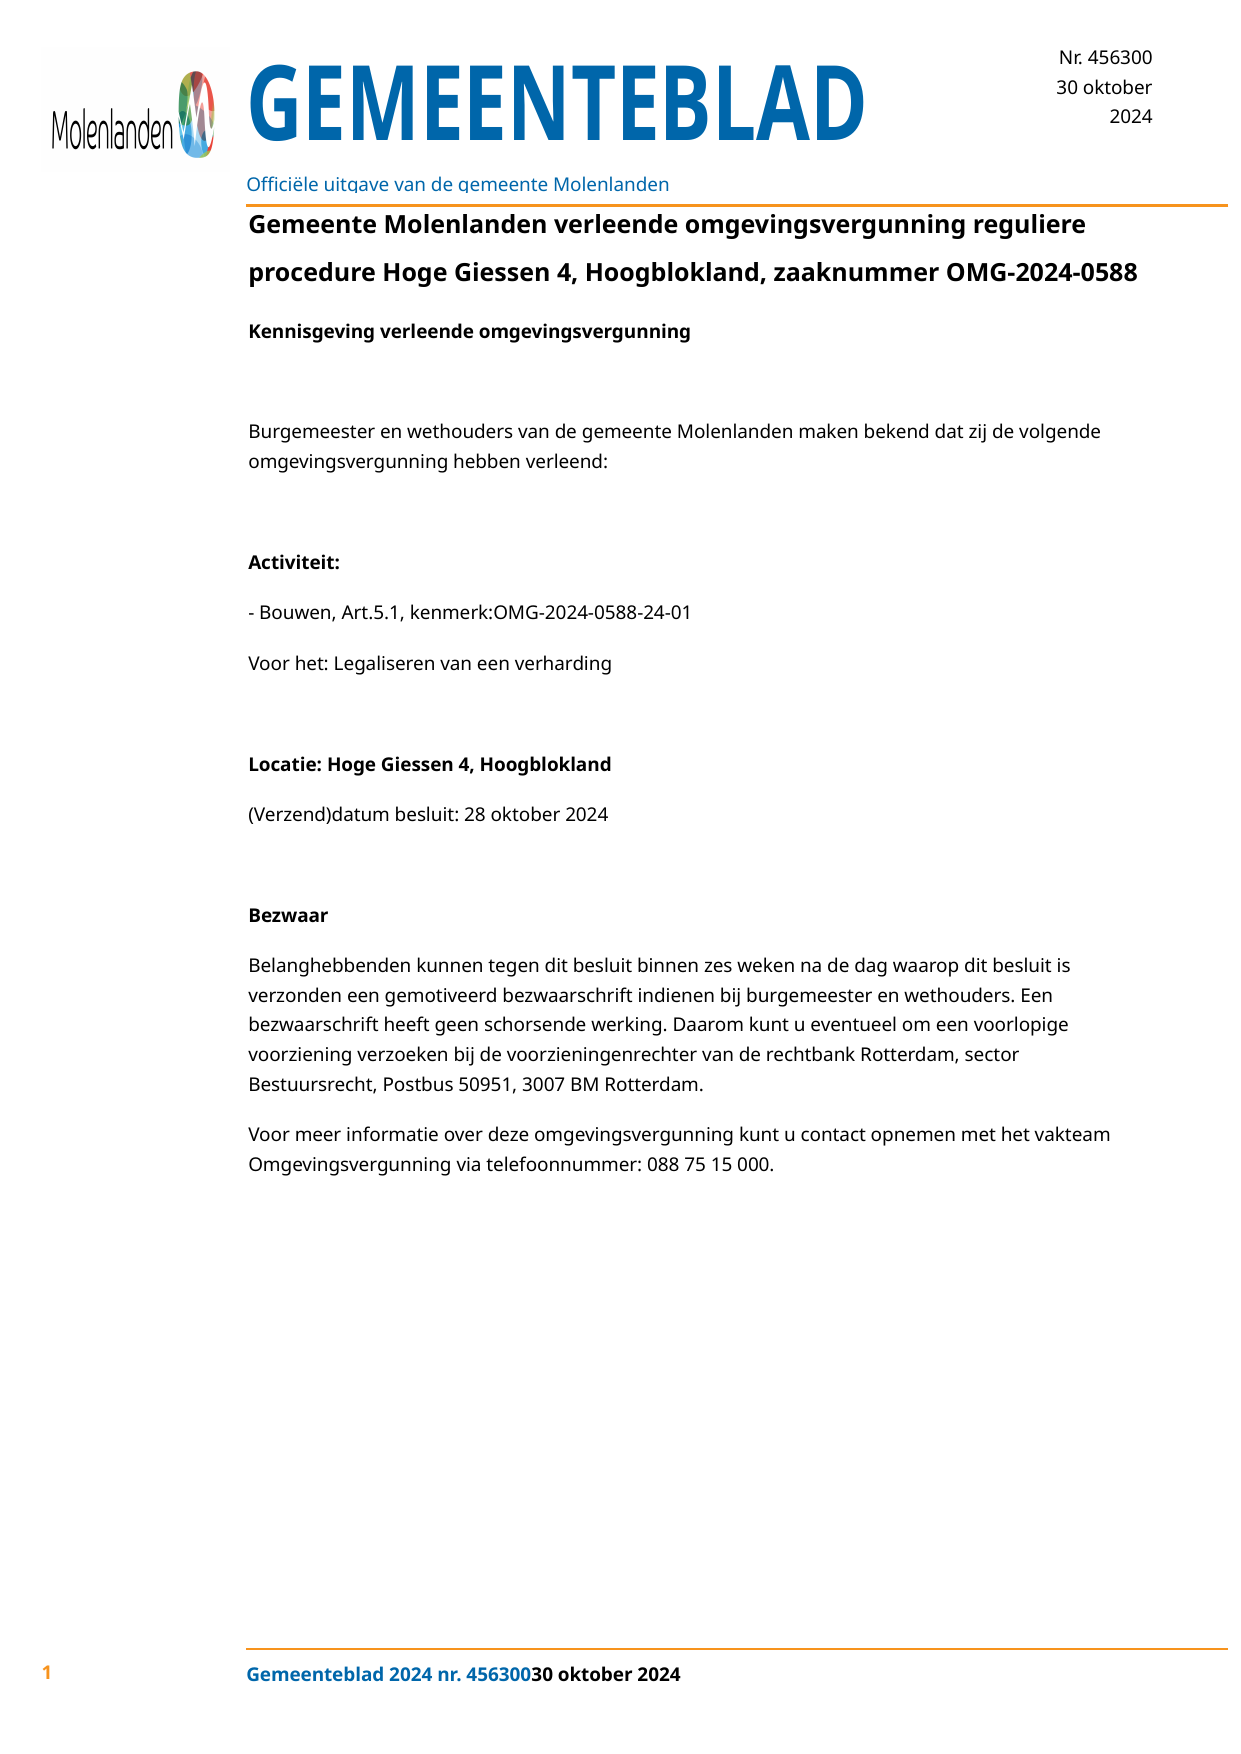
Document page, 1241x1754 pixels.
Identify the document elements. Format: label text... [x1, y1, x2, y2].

text Activiteit: [248, 549, 1152, 575]
text Burgemeester en wethouders van de gemeente Molenlanden maken bekend dat zij de volgende omgevingsvergunning hebben verleend: [248, 419, 1152, 474]
picture [41, 47, 231, 172]
text (Verzend)datum besluit: 28 oktober 2024 [248, 801, 1152, 827]
text Locatie: Hoge Giessen 4, Hoogblokland [248, 751, 1152, 777]
text Bezwaar [248, 902, 1152, 928]
text Gemeente Molenlanden verleende omgevingsvergunning reguliere procedure Hoge Giessen 4, Hoogblokland, zaaknummer OMG-2024-0588 [248, 207, 1152, 288]
text Voor meer informatie over deze omgevingsvergunning kunt u contact opnemen met het vakteam Omgevingsvergunning via telefoonnummer: 088 75 15 000. [248, 1121, 1152, 1177]
text Kennisgeving verleende omgevingsvergunning [248, 318, 1152, 344]
text - Bouwen, Art.5.1, kenmerk:OMG-2024-0588-24-01 [248, 599, 1152, 625]
text Belanghebbenden kunnen tegen dit besluit binnen zes weken na de dag waarop dit besluit is verzonden een gemotiveerd bezwaarschrift indienen bij burgemeester en wethouders. Een bezwaarschrift heeft geen schorsende werking. Daarom kunt u eventueel om een voorlopige voorziening verzoeken bij de voorzieningenrechter van de rechtbank Rotterdam, sector Bestuursrecht, Postbus 50951, 3007 BM Rotterdam. [248, 952, 1152, 1097]
text Voor het: Legaliseren van een verharding [248, 650, 1152, 676]
